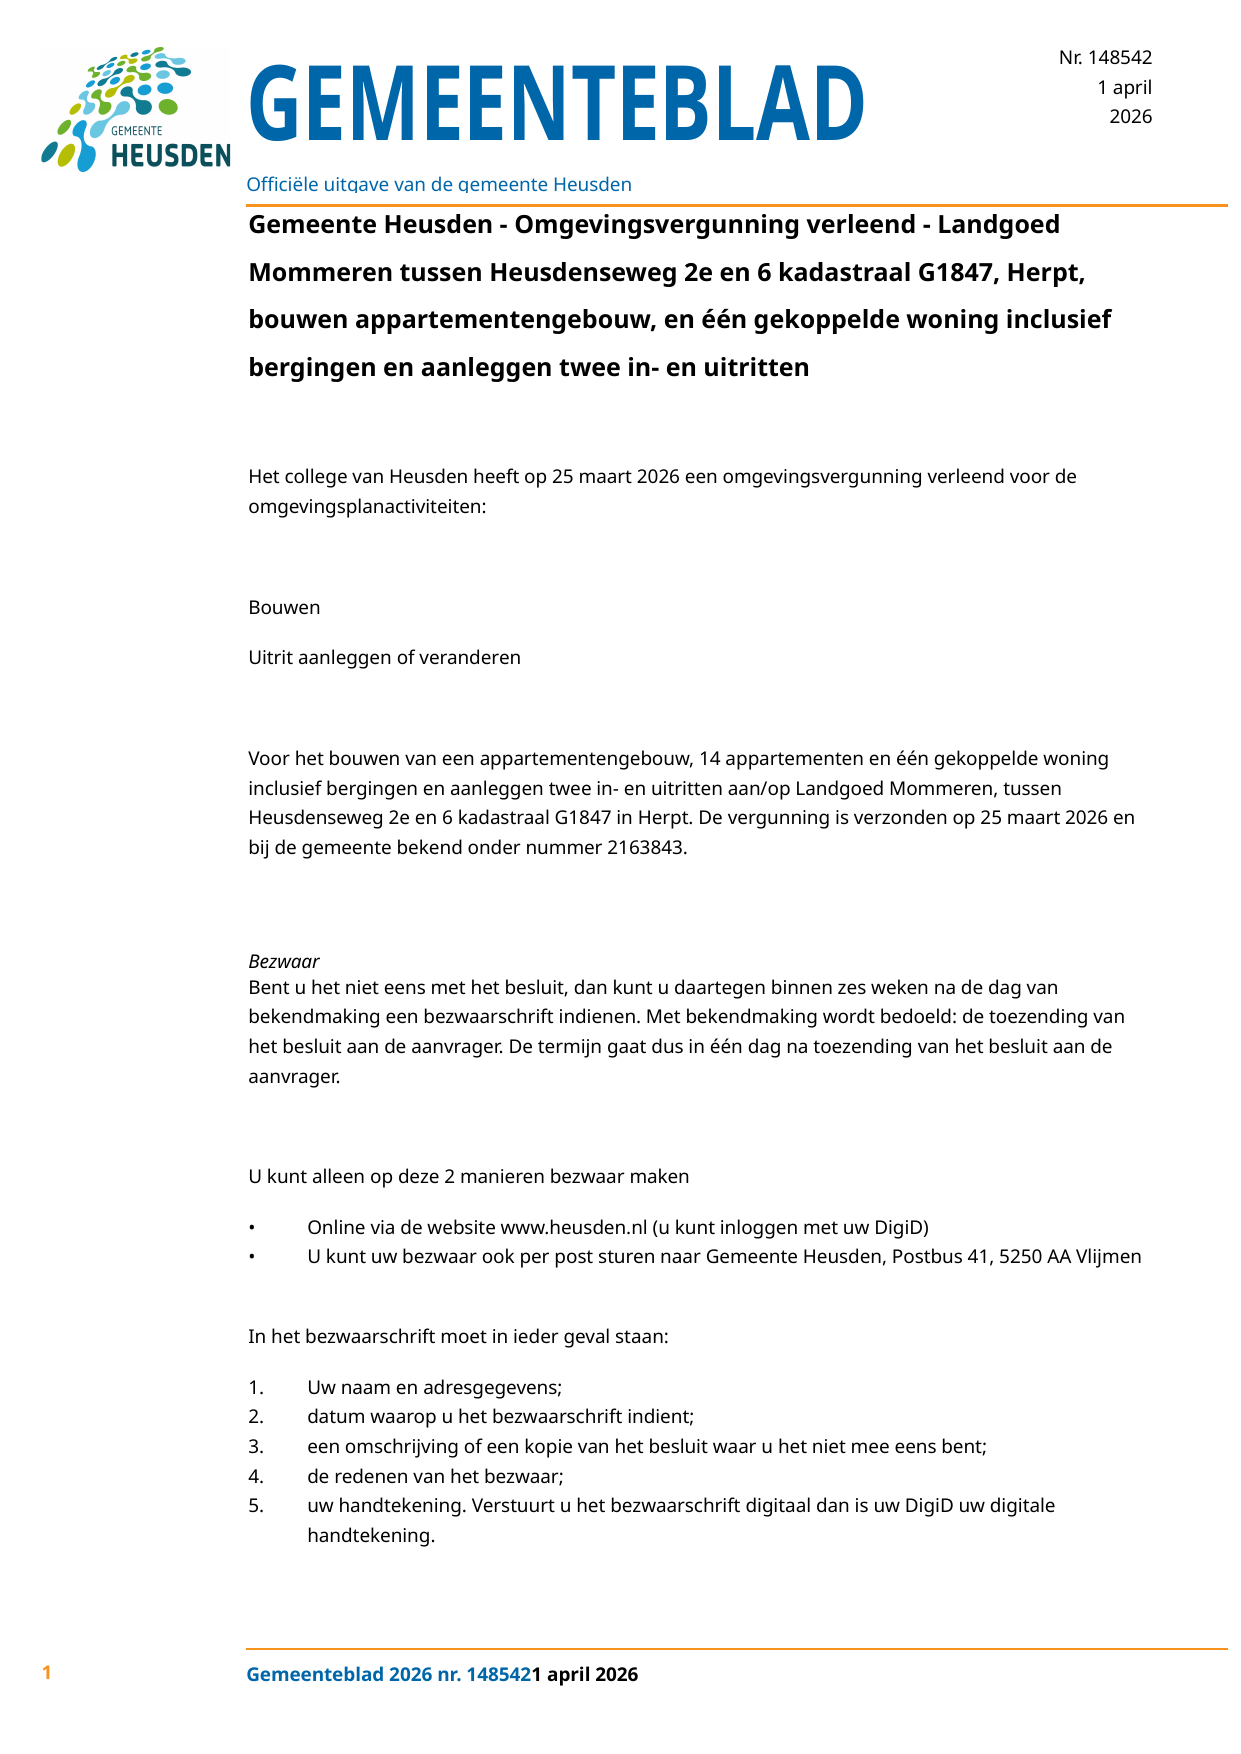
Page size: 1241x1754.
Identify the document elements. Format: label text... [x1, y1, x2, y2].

list een omschrijving of een kopie van het besluit waar u het niet mee eens bent; [248, 1433, 1152, 1459]
list Online via de website www.heusden.nl (u kunt inloggen met uw DigiD) [248, 1214, 1152, 1240]
text Voor het bouwen van een appartementengebouw, 14 appartementen en één gekoppelde woning inclusief bergingen en aanleggen twee in- en uitritten aan/op Landgoed Mommeren, tussen Heusdenseweg 2e en 6 kadastraal G1847 in Herpt. De vergunning is verzonden op 25 maart 2026 en bij de gemeente bekend onder nummer 2163843. [248, 745, 1152, 860]
text Bent u het niet eens met het besluit, dan kunt u daartegen binnen zes weken na de dag van bekendmaking een bezwaarschrift indienen. Met bekendmaking wordt bedoeld: de toezending van het besluit aan de aanvrager. De termijn gaat dus in één dag na toezending van het besluit aan de aanvrager. [248, 974, 1152, 1088]
text Gemeente Heusden - Omgevingsvergunning verleend - Landgoed Mommeren tussen Heusdenseweg 2e en 6 kadastraal G1847, Herpt, bouwen appartementengebouw, en één gekoppelde woning inclusief bergingen en aanleggen twee in- en uitritten [248, 207, 1152, 384]
list de redenen van het bezwaar; [248, 1463, 1152, 1488]
text U kunt alleen op deze 2 manieren bezwaar maken [248, 1164, 1152, 1189]
picture [41, 47, 231, 172]
list Uw naam en adresgegevens; [248, 1374, 1152, 1400]
text Bezwaar [248, 948, 1152, 974]
text Bouwen [248, 594, 1152, 620]
list datum waarop u het bezwaarschrift indient; [248, 1404, 1152, 1429]
list uw handtekening. Verstuurt u het bezwaarschrift digitaal dan is uw DigiD uw digitale handtekening. [248, 1492, 1152, 1548]
text In het bezwaarschrift moet in ieder geval staan: [248, 1324, 1152, 1349]
text Het college van Heusden heeft op 25 maart 2026 een omgevingsvergunning verleend voor de omgevingsplanactiviteiten: [248, 463, 1152, 519]
list U kunt uw bezwaar ook per post sturen naar Gemeente Heusden, Postbus 41, 5250 AA Vlijmen [248, 1244, 1152, 1269]
text Uitrit aanleggen of veranderen [248, 644, 1152, 670]
